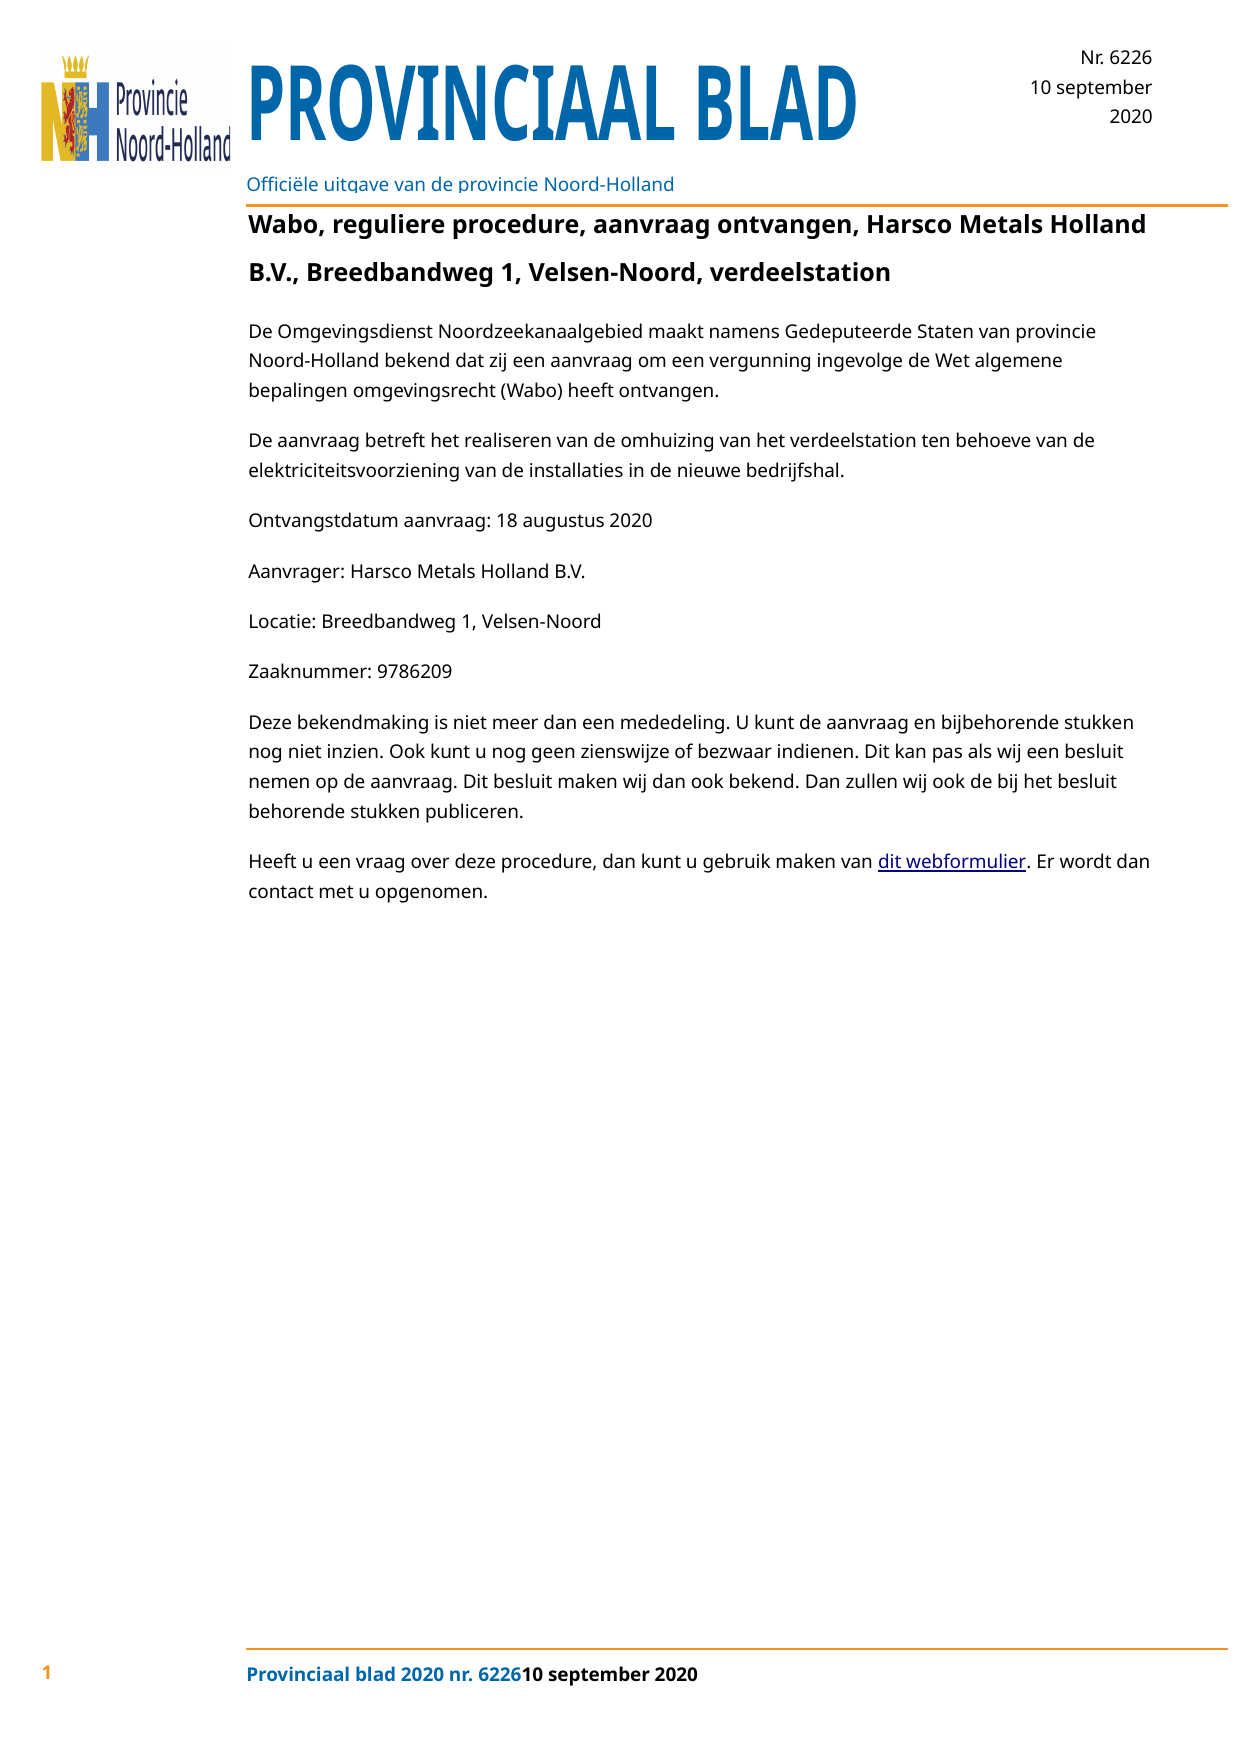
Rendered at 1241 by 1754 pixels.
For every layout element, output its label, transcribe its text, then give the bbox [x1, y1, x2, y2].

text De Omgevingsdienst Noordzeekanaalgebied maakt namens Gedeputeerde Staten van provincie Noord-Holland bekend dat zij een aanvraag om een vergunning ingevolge de Wet algemene bepalingen omgevingsrecht (Wabo) heeft ontvangen. [248, 318, 1152, 403]
text Heeft u een vraag over deze procedure, dan kunt u gebruik maken van dit webformulier. Er wordt dan contact met u opgenomen. [248, 848, 1152, 904]
text De aanvraag betreft het realiseren van de omhuizing van het verdeelstation ten behoeve van de elektriciteitsvoorziening van de installaties in de nieuwe bedrijfshal. [248, 427, 1152, 483]
text Aanvrager: Harsco Metals Holland B.V. [248, 558, 1152, 584]
text Wabo, reguliere procedure, aanvraag ontvangen, Harsco Metals Holland B.V., Breedbandweg 1, Velsen-Noord, verdeelstation [248, 207, 1152, 288]
picture [41, 47, 231, 172]
text Ontvangstdatum aanvraag: 18 augustus 2020 [248, 507, 1152, 533]
text Deze bekendmaking is niet meer dan een mededeling. U kunt de aanvraag en bijbehorende stukken nog niet inzien. Ook kunt u nog geen zienswijze of bezwaar indienen. Dit kan pas als wij een besluit nemen op de aanvraag. Dit besluit maken wij dan ook bekend. Dan zullen wij ook de bij het besluit behorende stukken publiceren. [248, 709, 1152, 824]
text Locatie: Breedbandweg 1, Velsen-Noord [248, 608, 1152, 634]
text Zaaknummer: 9786209 [248, 659, 1152, 684]
